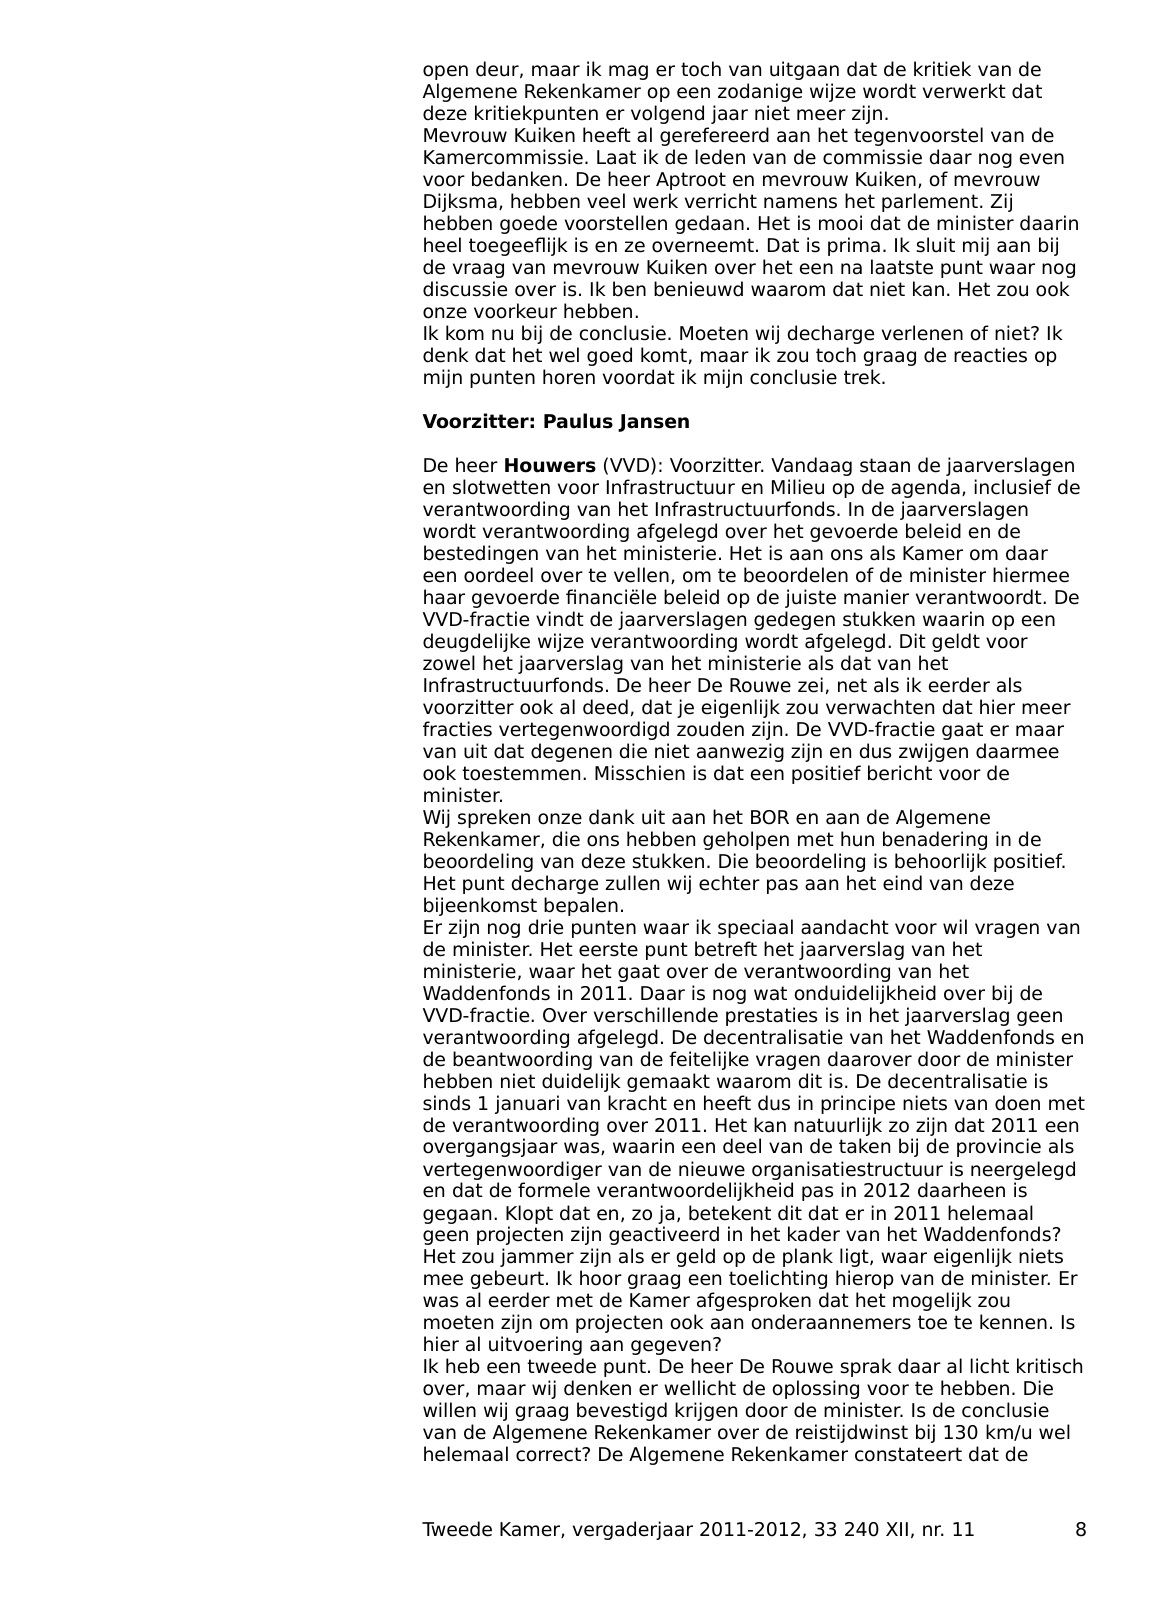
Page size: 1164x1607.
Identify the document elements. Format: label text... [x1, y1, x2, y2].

text Mevrouw Kuiken heeft al gerefereerd aan het tegenvoorstel van de Kamercommissie. Laat ik de leden van de commissie daar nog even voor bedanken. De heer Aptroot en mevrouw Kuiken, of mevrouw Dijksma, hebben veel werk verricht namens het parlement. Zij hebben goede voorstellen gedaan. Het is mooi dat de minister daarin heel toegeeflijk is en ze overneemt. Dat is prima. Ik sluit mij aan bij de vraag van mevrouw Kuiken over het een na laatste punt waar nog discussie over is. Ik ben benieuwd waarom dat niet kan. Het zou ook onze voorkeur hebben. [422, 125, 1087, 323]
subtitle Voorzitter: Paulus Jansen [422, 411, 1087, 433]
text Ik heb een tweede punt. De heer De Rouwe sprak daar al licht kritisch over, maar wij denken er wellicht de oplossing voor te hebben. Die willen wij graag bevestigd krijgen door de minister. Is de conclusie van de Algemene Rekenkamer over de reistijdwinst bij 130 km/u wel helemaal correct? De Algemene Rekenkamer constateert dat de [422, 1356, 1087, 1466]
text De heer Houwers (VVD): Voorzitter. Vandaag staan de jaarverslagen en slotwetten voor Infrastructuur en Milieu op de agenda, inclusief de verantwoording van het Infrastructuurfonds. In de jaarverslagen wordt verantwoording afgelegd over het gevoerde beleid en de bestedingen van het ministerie. Het is aan ons als Kamer om daar een oordeel over te vellen, om te beoordelen of de minister hiermee haar gevoerde financiële beleid op de juiste manier verantwoordt. De VVD-fractie vindt de jaarverslagen gedegen stukken waarin op een deugdelijke wijze verantwoording wordt afgelegd. Dit geldt voor zowel het jaarverslag van het ministerie als dat van het Infrastructuurfonds. De heer De Rouwe zei, net als ik eerder als voorzitter ook al deed, dat je eigenlijk zou verwachten dat hier meer fracties vertegenwoordigd zouden zijn. De VVD-fractie gaat er maar van uit dat degenen die niet aanwezig zijn en dus zwijgen daarmee ook toestemmen. Misschien is dat een positief bericht voor de minister. [422, 455, 1087, 807]
text Er zijn nog drie punten waar ik speciaal aandacht voor wil vragen van de minister. Het eerste punt betreft het jaarverslag van het ministerie, waar het gaat over de verantwoording van het Waddenfonds in 2011. Daar is nog wat onduidelijkheid over bij de VVD-fractie. Over verschillende prestaties is in het jaarverslag geen verantwoording afgelegd. De decentralisatie van het Waddenfonds en de beantwoording van de feitelijke vragen daarover door de minister hebben niet duidelijk gemaakt waarom dit is. De decentralisatie is sinds 1 januari van kracht en heeft dus in principe niets van doen met de verantwoording over 2011. Het kan natuurlijk zo zijn dat 2011 een overgangsjaar was, waarin een deel van de taken bij de provincie als vertegenwoordiger van de nieuwe organisatiestructuur is neergelegd en dat de formele verantwoordelijkheid pas in 2012 daarheen is gegaan. Klopt dat en, zo ja, betekent dit dat er in 2011 helemaal geen projecten zijn geactiveerd in het kader van het Waddenfonds? Het zou jammer zijn als er geld op de plank ligt, waar eigenlijk niets mee gebeurt. Ik hoor graag een toelichting hierop van de minister. Er was al eerder met de Kamer afgesproken dat het mogelijk zou moeten zijn om projecten ook aan onderaannemers toe te kennen. Is hier al uitvoering aan gegeven? [422, 917, 1087, 1356]
text open deur, maar ik mag er toch van uitgaan dat de kritiek van de Algemene Rekenkamer op een zodanige wijze wordt verwerkt dat deze kritiekpunten er volgend jaar niet meer zijn. [422, 59, 1087, 125]
text Wij spreken onze dank uit aan het BOR en aan de Algemene Rekenkamer, die ons hebben geholpen met hun benadering in de beoordeling van deze stukken. Die beoordeling is behoorlijk positief. Het punt decharge zullen wij echter pas aan het eind van deze bijeenkomst bepalen. [422, 807, 1087, 917]
text Ik kom nu bij de conclusie. Moeten wij decharge verlenen of niet? Ik denk dat het wel goed komt, maar ik zou toch graag de reacties op mijn punten horen voordat ik mijn conclusie trek. [422, 323, 1087, 389]
